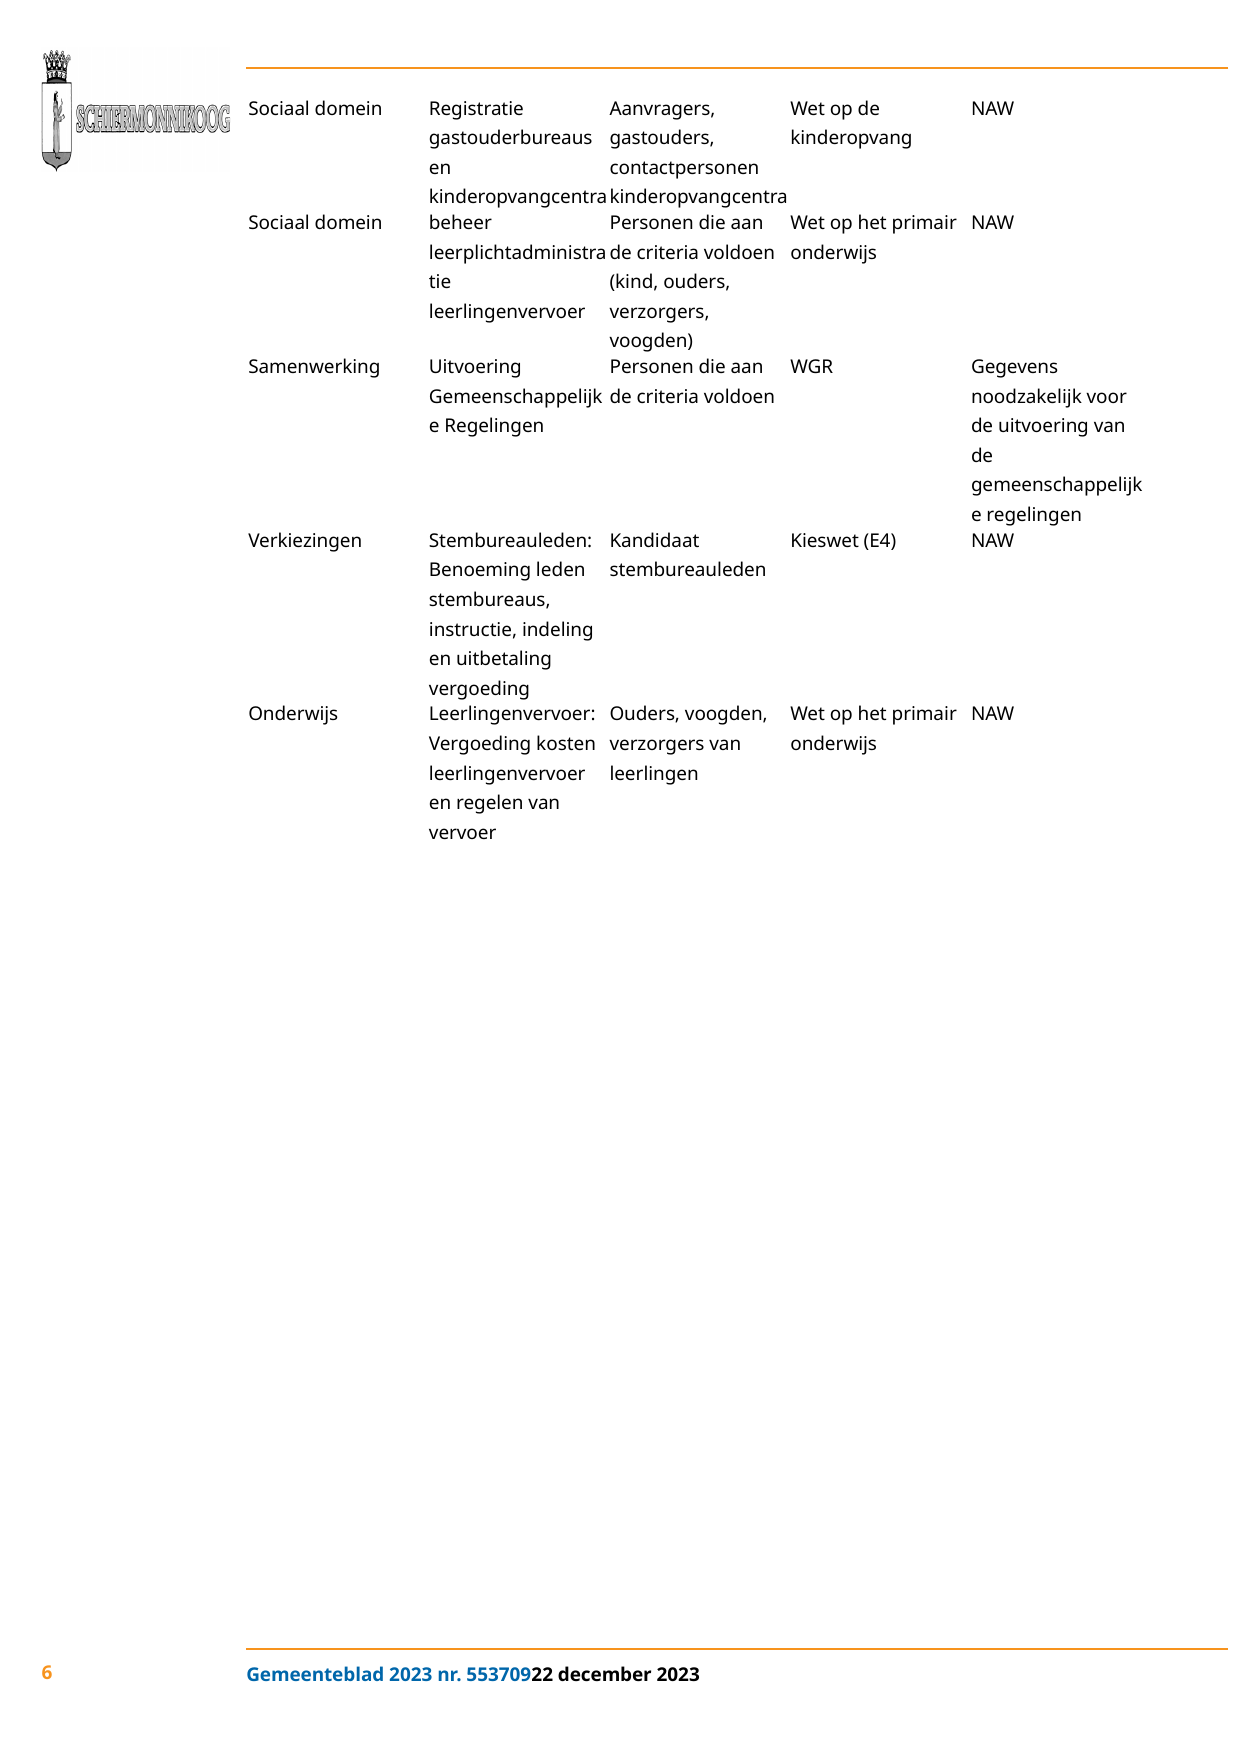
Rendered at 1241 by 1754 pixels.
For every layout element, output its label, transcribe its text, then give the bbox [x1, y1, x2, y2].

table_cell Kieswet (E4) [790, 527, 971, 701]
table_cell Leerlingenvervoer: Vergoeding kosten leerlingenvervoer en regelen van vervoer [429, 701, 609, 845]
table_cell beheer leerplichtadministratie leerlingenvervoer [429, 209, 609, 353]
table_cell Stembureauleden: Benoeming leden stembureaus, instructie, indeling en uitbetaling vergoeding [429, 527, 609, 701]
table_cell Wet op de kinderopvang [790, 95, 971, 209]
table_cell Uitvoering Gemeenschappelijke Regelingen [429, 353, 609, 527]
table_cell Kandidaat stembureauleden [609, 527, 790, 701]
table_cell NAW [971, 209, 1152, 353]
table_cell NAW [971, 95, 1152, 209]
table_cell WGR [790, 353, 971, 527]
picture [41, 47, 231, 172]
table_cell Samenwerking [248, 353, 429, 527]
table_cell Aanvragers, gastouders, contactpersonen kinderopvangcentra [609, 95, 790, 209]
table_cell Wet op het primair onderwijs [790, 701, 971, 845]
table_cell NAW [971, 527, 1152, 701]
table_cell NAW [971, 701, 1152, 845]
table_cell Sociaal domein [248, 209, 429, 353]
table_cell Personen die aan de criteria voldoen [609, 353, 790, 527]
table_cell Onderwijs [248, 701, 429, 845]
table_cell Personen die aan de criteria voldoen (kind, ouders, verzorgers, voogden) [609, 209, 790, 353]
table_cell Gegevens noodzakelijk voor de uitvoering van de gemeenschappelijke regelingen [971, 353, 1152, 527]
table_cell Verkiezingen [248, 527, 429, 701]
table_cell Wet op het primair onderwijs [790, 209, 971, 353]
table_cell Registratie gastouderbureaus en kinderopvangcentra [429, 95, 609, 209]
table_cell Sociaal domein [248, 95, 429, 209]
table_cell Ouders, voogden, verzorgers van leerlingen [609, 701, 790, 845]
